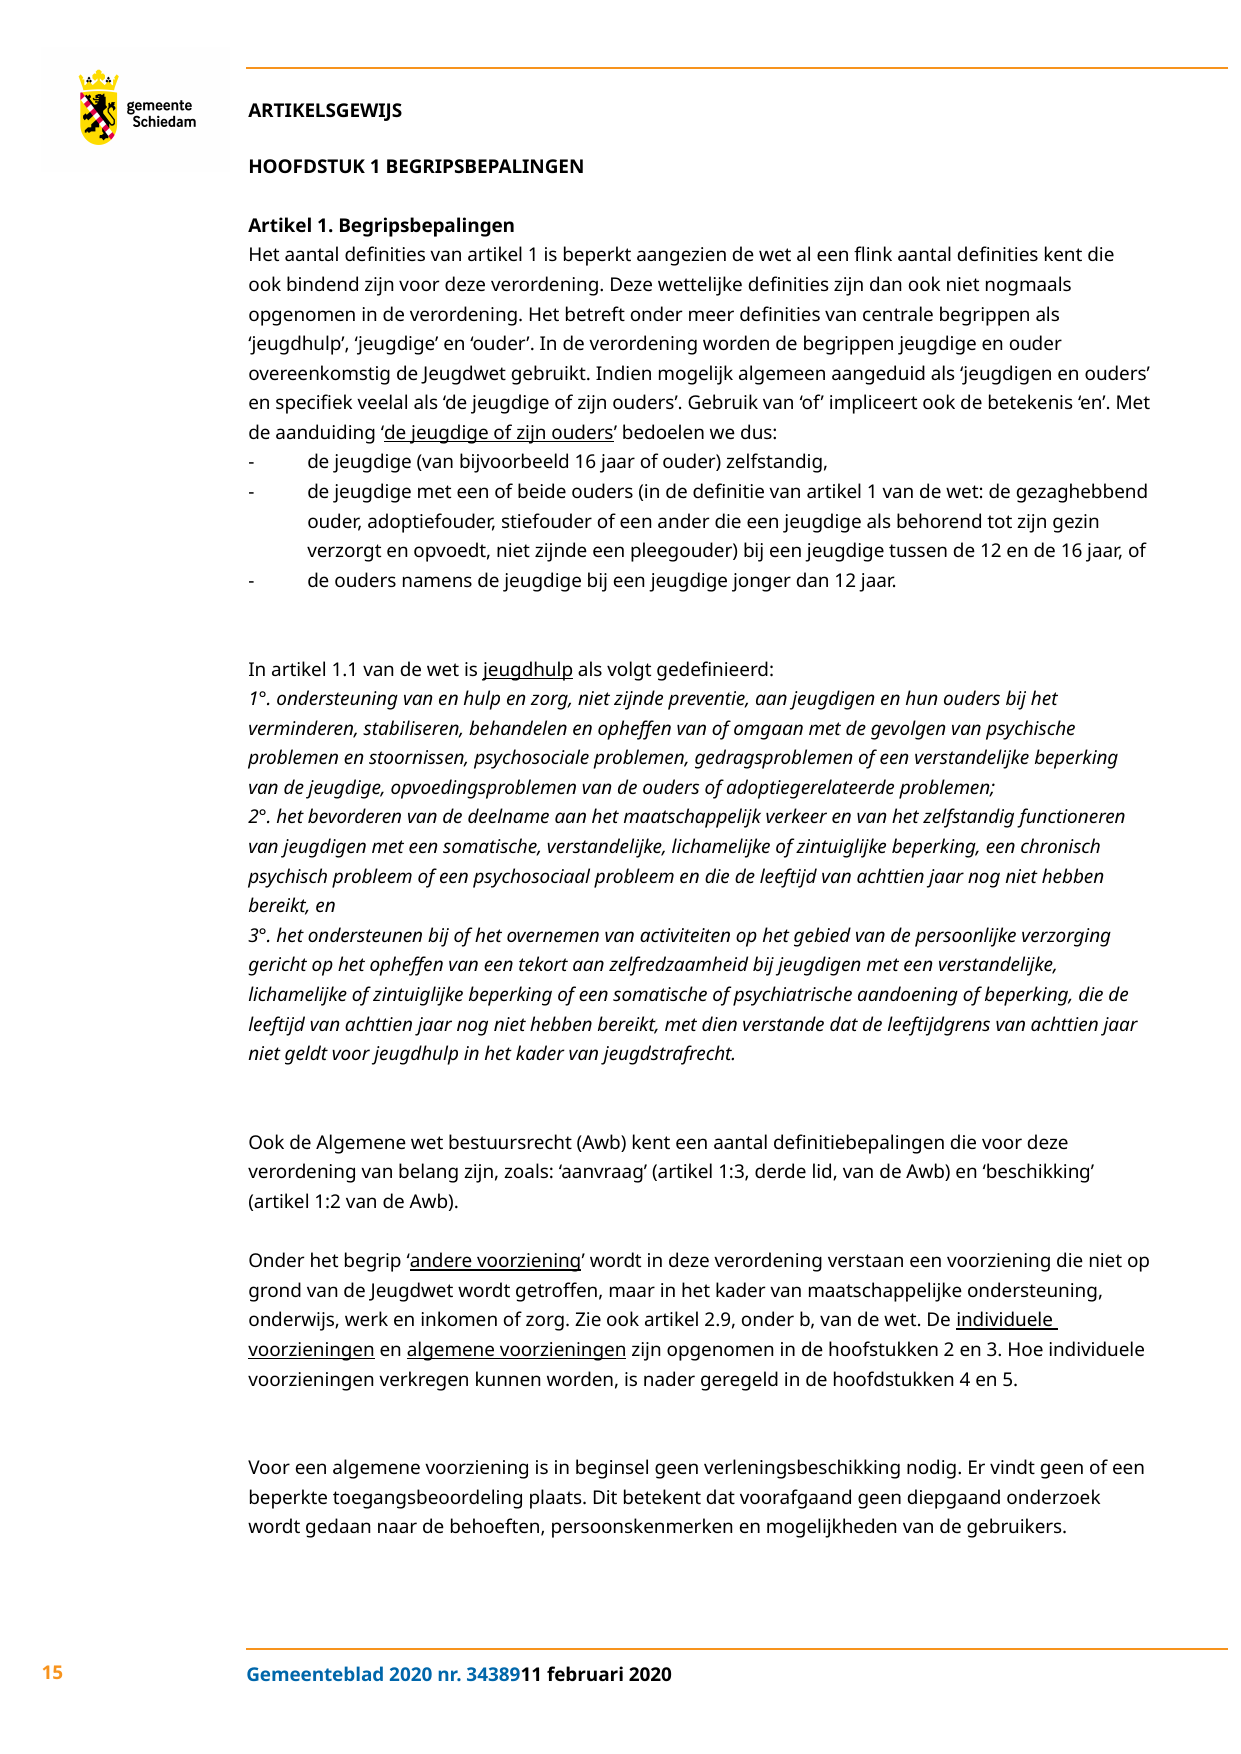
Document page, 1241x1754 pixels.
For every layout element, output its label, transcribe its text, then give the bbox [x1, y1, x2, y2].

text In artikel 1.1 van de wet is jeugdhulp als volgt gedefinieerd: [248, 656, 1152, 682]
text Onder het begrip ‘andere voorziening’ wordt in deze verordening verstaan een voorziening die niet op grond van de Jeugdwet wordt getroffen, maar in het kader van maatschappelijke ondersteuning, onderwijs, werk en inkomen of zorg. Zie ook artikel 2.9, onder b, van de wet. De individuele voorzieningen en algemene voorzieningen zijn opgenomen in de hoofstukken 2 en 3. Hoe individuele voorzieningen verkregen kunnen worden, is nader geregeld in de hoofdstukken 4 en 5. [248, 1247, 1152, 1392]
text 3°. het ondersteunen bij of het overnemen van activiteiten op het gebied van de persoonlijke verzorging gericht op het opheffen van een tekort aan zelfredzaamheid bij jeugdigen met een verstandelijke, lichamelijke of zintuiglijke beperking of een somatische of psychiatrische aandoening of beperking, die de leeftijd van achttien jaar nog niet hebben bereikt, met dien verstande dat de leeftijdgrens van achttien jaar niet geldt voor jeugdhulp in het kader van jeugdstrafrecht. [248, 922, 1152, 1066]
text ARTIKELSGEWIJS [248, 95, 1152, 123]
text Ook de Algemene wet bestuursrecht (Awb) kent een aantal definitiebepalingen die voor deze verordening van belang zijn, zoals: ‘aanvraag’ (artikel 1:3, derde lid, van de Awb) en ‘beschikking’ (artikel 1:2 van de Awb). [248, 1129, 1152, 1214]
text Het aantal definities van artikel 1 is beperkt aangezien de wet al een flink aantal definities kent die ook bindend zijn voor deze verordening. Deze wettelijke definities zijn dan ook niet nogmaals opgenomen in de verordening. Het betreft onder meer definities van centrale begrippen als ‘jeugdhulp’, ‘jeugdige’ en ‘ouder’. In de verordening worden de begrippen jeugdige en ouder overeenkomstig de Jeugdwet gebruikt. Indien mogelijk algemeen aangeduid als ‘jeugdigen en ouders’ en specifiek veelal als ‘de jeugdige of zijn ouders’. Gebruik van ‘of’ impliceert ook de betekenis ‘en’. Met de aanduiding ‘de jeugdige of zijn ouders’ bedoelen we dus: [248, 242, 1152, 445]
list de ouders namens de jeugdige bij een jeugdige jonger dan 12 jaar. [248, 567, 1152, 593]
picture [41, 47, 231, 172]
text 2°. het bevorderen van de deelname aan het maatschappelijk verkeer en van het zelfstandig functioneren van jeugdigen met een somatische, verstandelijke, lichamelijke of zintuiglijke beperking, een chronisch psychisch probleem of een psychosociaal probleem en die de leeftijd van achttien jaar nog niet hebben bereikt, en [248, 804, 1152, 918]
text HOOFDSTUK 1 BEGRIPSBEPALINGEN [248, 153, 1152, 179]
text Voor een algemene voorziening is in beginsel geen verleningsbeschikking nodig. Er vindt geen of een beperkte toegangsbeoordeling plaats. Dit betekent dat voorafgaand geen diepgaand onderzoek wordt gedaan naar de behoeften, persoonskenmerken en mogelijkheden van de gebruikers. [248, 1454, 1152, 1539]
text 1°. ondersteuning van en hulp en zorg, niet zijnde preventie, aan jeugdigen en hun ouders bij het verminderen, stabiliseren, behandelen en opheffen van of omgaan met de gevolgen van psychische problemen en stoornissen, psychosociale problemen, gedragsproblemen of een verstandelijke beperking van de jeugdige, opvoedingsproblemen van de ouders of adoptiegerelateerde problemen; [248, 685, 1152, 800]
list de jeugdige (van bijvoorbeeld 16 jaar of ouder) zelfstandig, [248, 449, 1152, 474]
text Artikel 1. Begripsbepalingen [248, 212, 1152, 238]
list de jeugdige met een of beide ouders (in de definitie van artikel 1 van de wet: de gezaghebbend ouder, adoptiefouder, stiefouder of een ander die een jeugdige als behorend tot zijn gezin verzorgt en opvoedt, niet zijnde een pleegouder) bij een jeugdige tussen de 12 en de 16 jaar, of [248, 478, 1152, 563]
